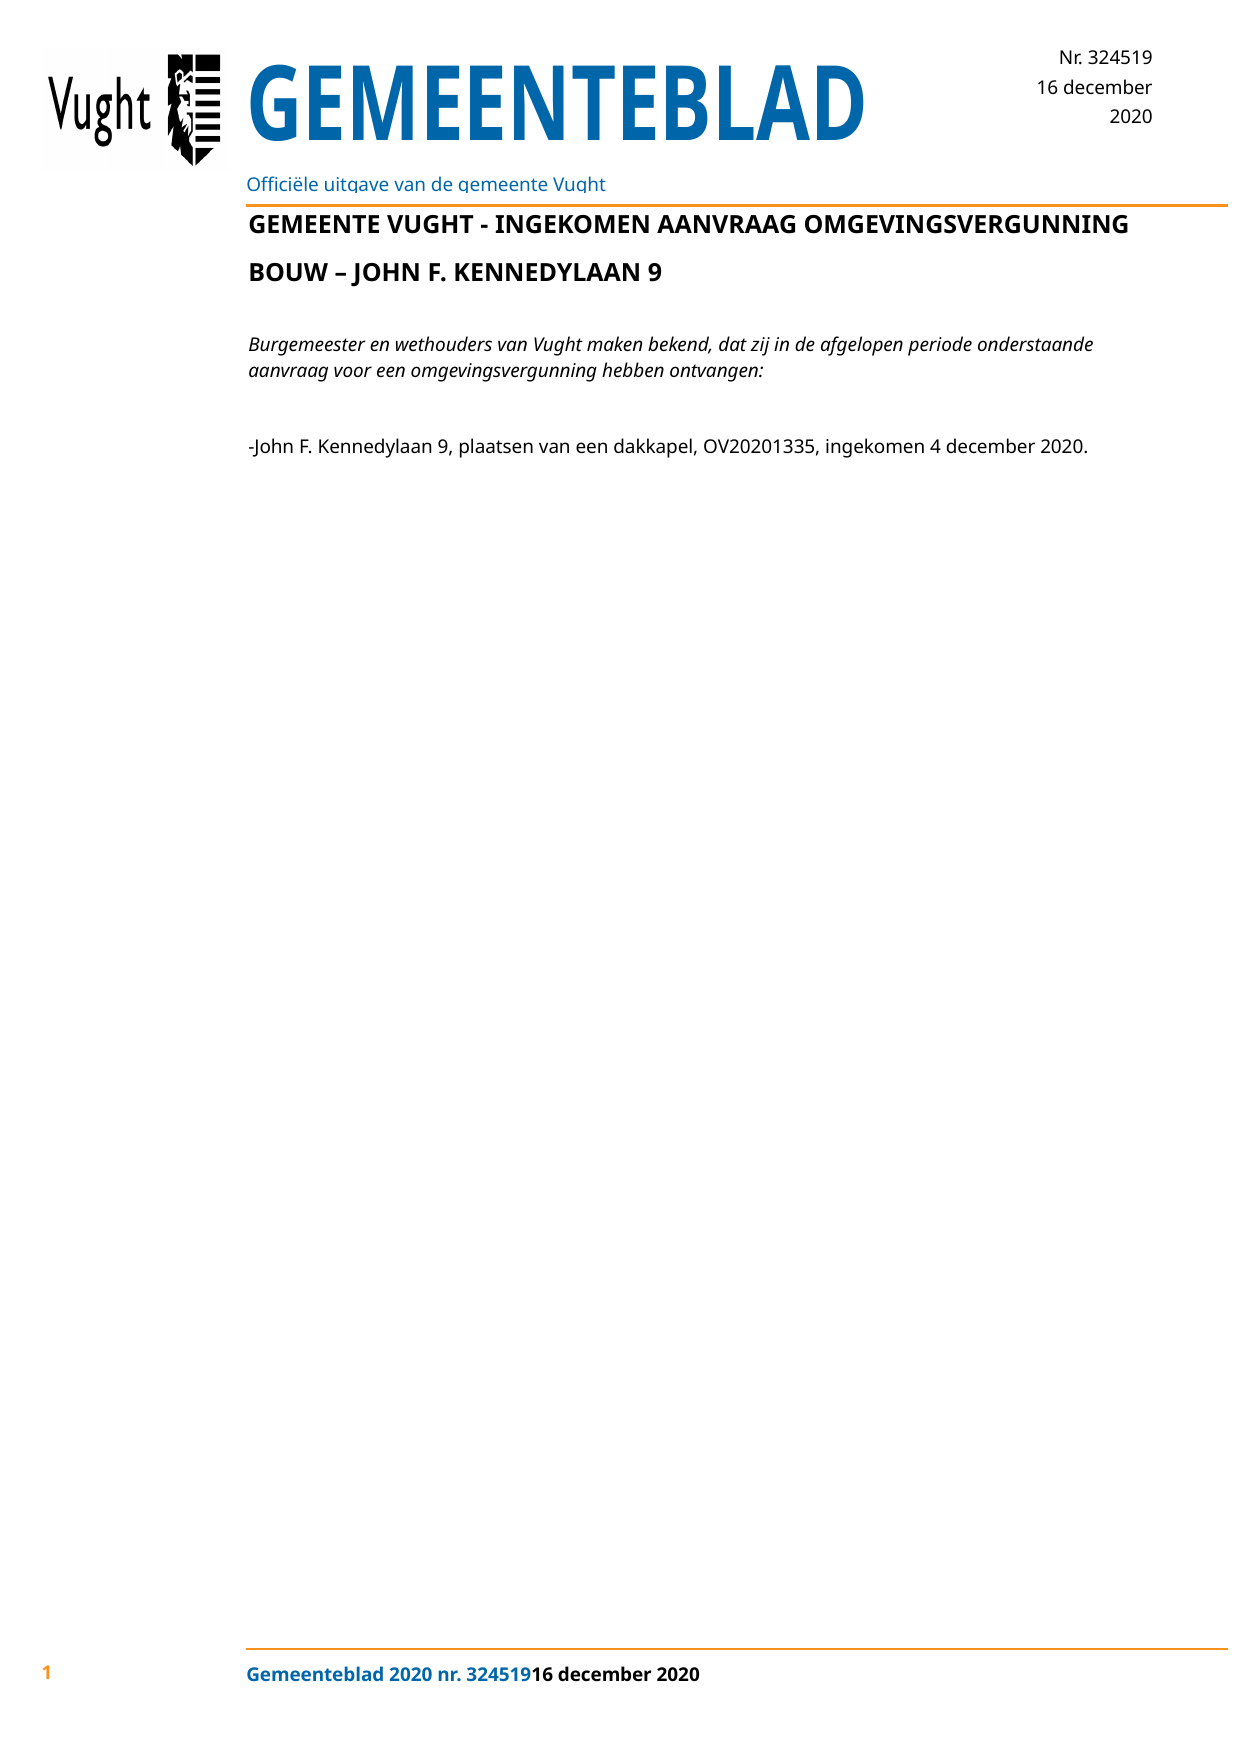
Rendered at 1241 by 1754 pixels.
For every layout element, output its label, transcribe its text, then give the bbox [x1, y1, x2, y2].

text GEMEENTE VUGHT - INGEKOMEN AANVRAAG OMGEVINGSVERGUNNING BOUW – JOHN F. KENNEDYLAAN 9 [248, 207, 1152, 288]
text -John F. Kennedylaan 9, plaatsen van een dakkapel, OV20201335, ingekomen 4 december 2020. [248, 433, 1152, 459]
text Burgemeester en wethouders van Vught maken bekend, dat zij in de afgelopen periode onderstaande aanvraag voor een omgevingsvergunning hebben ontvangen: [248, 331, 1152, 383]
picture [41, 47, 231, 172]
